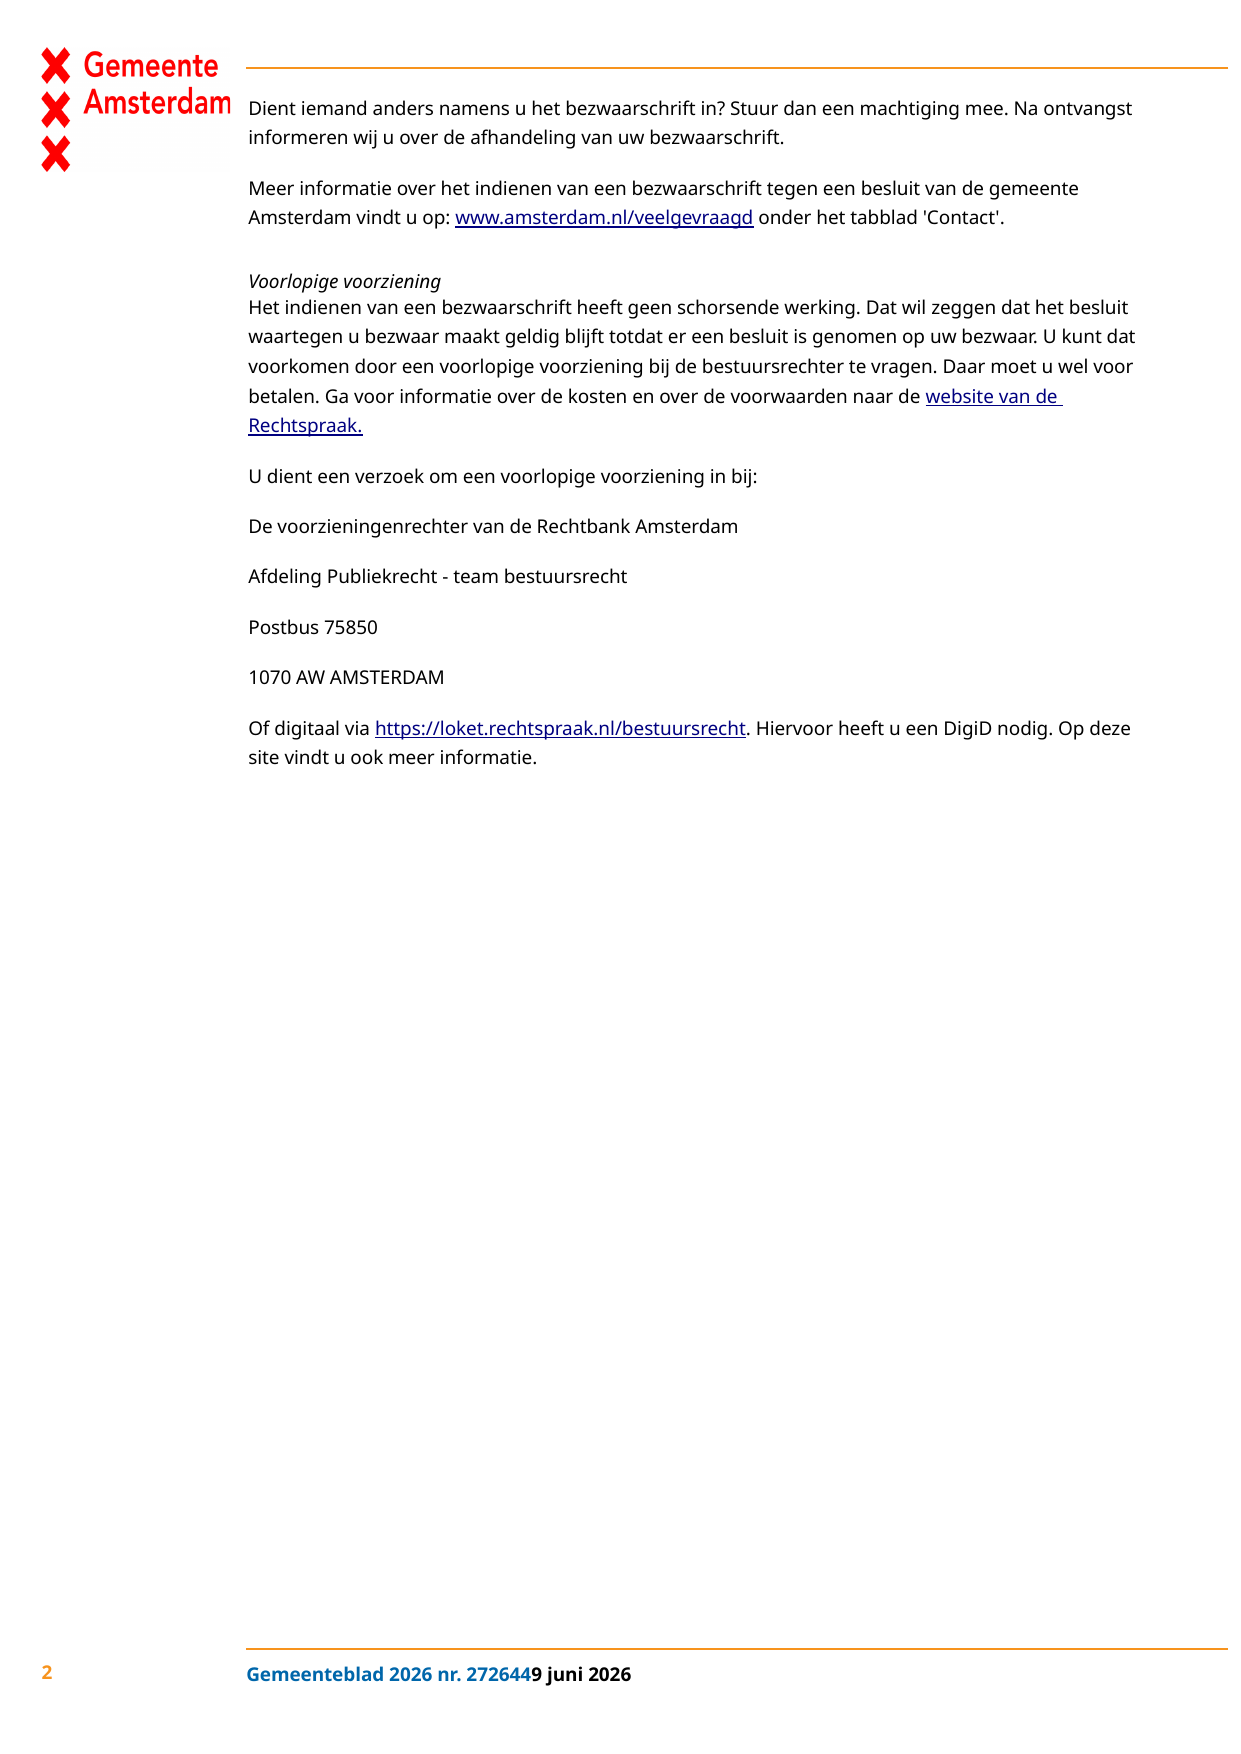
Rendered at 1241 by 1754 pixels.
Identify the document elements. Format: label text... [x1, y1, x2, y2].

text 1070 AW AMSTERDAM [248, 664, 1152, 690]
text Het indienen van een bezwaarschrift heeft geen schorsende werking. Dat wil zeggen dat het besluit waartegen u bezwaar maakt geldig blijft totdat er een besluit is genomen op uw bezwaar. U kunt dat voorkomen door een voorlopige voorziening bij de bestuursrechter te vragen. Daar moet u wel voor betalen. Ga voor informatie over de kosten en over de voorwaarden naar de website van de Rechtspraak. [248, 294, 1152, 438]
text Afdeling Publiekrecht - team bestuursrecht [248, 564, 1152, 589]
text Meer informatie over het indienen van een bezwaarschrift tegen een besluit van de gemeente Amsterdam vindt u op: www.amsterdam.nl/veelgevraagd onder het tabblad 'Contact'. [248, 175, 1152, 230]
picture [41, 47, 231, 172]
text Of digitaal via https://loket.rechtspraak.nl/bestuursrecht. Hiervoor heeft u een DigiD nodig. Op deze site vindt u ook meer informatie. [248, 715, 1152, 770]
text Voorlopige voorziening [248, 268, 1152, 294]
text Dient iemand anders namens u het bezwaarschrift in? Stuur dan een machtiging mee. Na ontvangst informeren wij u over de afhandeling van uw bezwaarschrift. [248, 95, 1152, 150]
text De voorzieningenrechter van de Rechtbank Amsterdam [248, 513, 1152, 539]
text Postbus 75850 [248, 614, 1152, 640]
text U dient een verzoek om een voorlopige voorziening in bij: [248, 463, 1152, 488]
